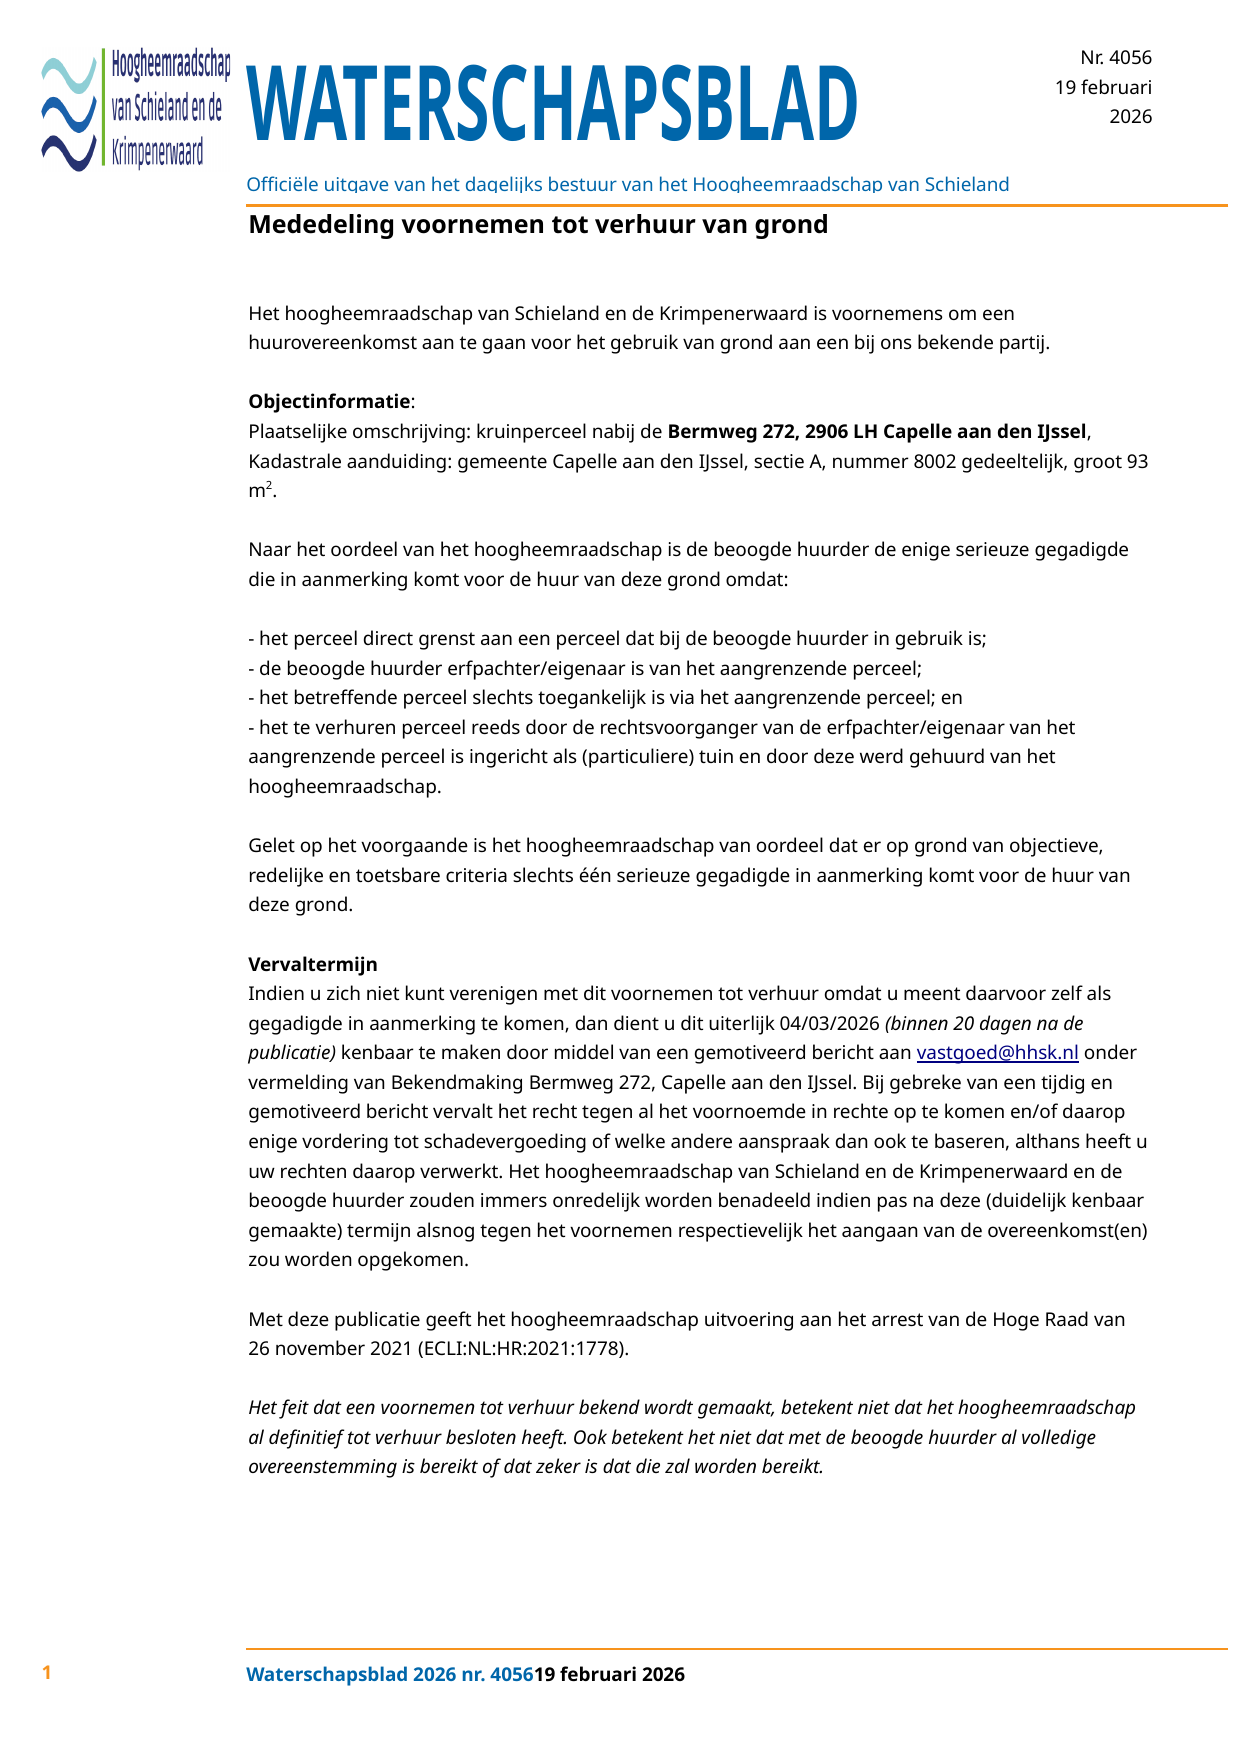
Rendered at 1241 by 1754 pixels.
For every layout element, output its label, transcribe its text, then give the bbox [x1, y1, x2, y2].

text Objectinformatie: [248, 389, 1152, 414]
text - de beoogde huurder erfpachter/eigenaar is van het aangrenzende perceel; [248, 655, 1152, 681]
text - het perceel direct grenst aan een perceel dat bij de beoogde huurder in gebruik is; [248, 625, 1152, 651]
text Het feit dat een voornemen tot verhuur bekend wordt gemaakt, betekent niet dat het hoogheemraadschap al definitief tot verhuur besloten heeft. Ook betekent het niet dat met de beoogde huurder al volledige overeenstemming is bereikt of dat zeker is dat die zal worden bereikt. [248, 1394, 1152, 1479]
text Plaatselijke omschrijving: kruinperceel nabij de Bermweg 272, 2906 LH Capelle aan den IJssel, [248, 418, 1152, 444]
text - het te verhuren perceel reeds door de rechtsvoorganger van de erfpachter/eigenaar van het aangrenzende perceel is ingericht als (particuliere) tuin en door deze werd gehuurd van het hoogheemraadschap. [248, 714, 1152, 799]
text - het betreffende perceel slechts toegankelijk is via het aangrenzende perceel; en [248, 684, 1152, 710]
text Naar het oordeel van het hoogheemraadschap is de beoogde huurder de enige serieuze gegadigde die in aanmerking komt voor de huur van deze grond omdat: [248, 537, 1152, 592]
text Mededeling voornemen tot verhuur van grond [248, 207, 1152, 241]
picture [41, 47, 231, 172]
text Indien u zich niet kunt verenigen met dit voornemen tot verhuur omdat u meent daarvoor zelf als gegadigde in aanmerking te komen, dan dient u dit uiterlijk 04/03/2026 (binnen 20 dagen na de publicatie) kenbaar te maken door middel van een gemotiveerd bericht aan vastgoed@hhsk.nl onder vermelding van Bekendmaking Bermweg 272, Capelle aan den IJssel. Bij gebreke van een tijdig en gemotiveerd bericht vervalt het recht tegen al het voornoemde in rechte op te komen en/of daarop enige vordering tot schadevergoeding of welke andere aanspraak dan ook te baseren, althans heeft u uw rechten daarop verwerkt. Het hoogheemraadschap van Schieland en de Krimpenerwaard en de beoogde huurder zouden immers onredelijk worden benadeeld indien pas na deze (duidelijk kenbaar gemaakte) termijn alsnog tegen het voornemen respectievelijk het aangaan van de overeenkomst(en) zou worden opgekomen. [248, 980, 1152, 1272]
text Gelet op het voorgaande is het hoogheemraadschap van oordeel dat er op grond van objectieve, redelijke en toetsbare criteria slechts één serieuze gegadigde in aanmerking komt voor de huur van deze grond. [248, 832, 1152, 917]
text Vervaltermijn [248, 951, 1152, 976]
text Het hoogheemraadschap van Schieland en de Krimpenerwaard is voornemens om een huurovereenkomst aan te gaan voor het gebruik van grond aan een bij ons bekende partij. [248, 300, 1152, 355]
text Met deze publicatie geeft het hoogheemraadschap uitvoering aan het arrest van de Hoge Raad van 26 november 2021 (ECLI:NL:HR:2021:1778). [248, 1306, 1152, 1361]
text Kadastrale aanduiding: gemeente Capelle aan den IJssel, sectie A, nummer 8002 gedeeltelijk, groot 93 m2. [248, 448, 1152, 503]
